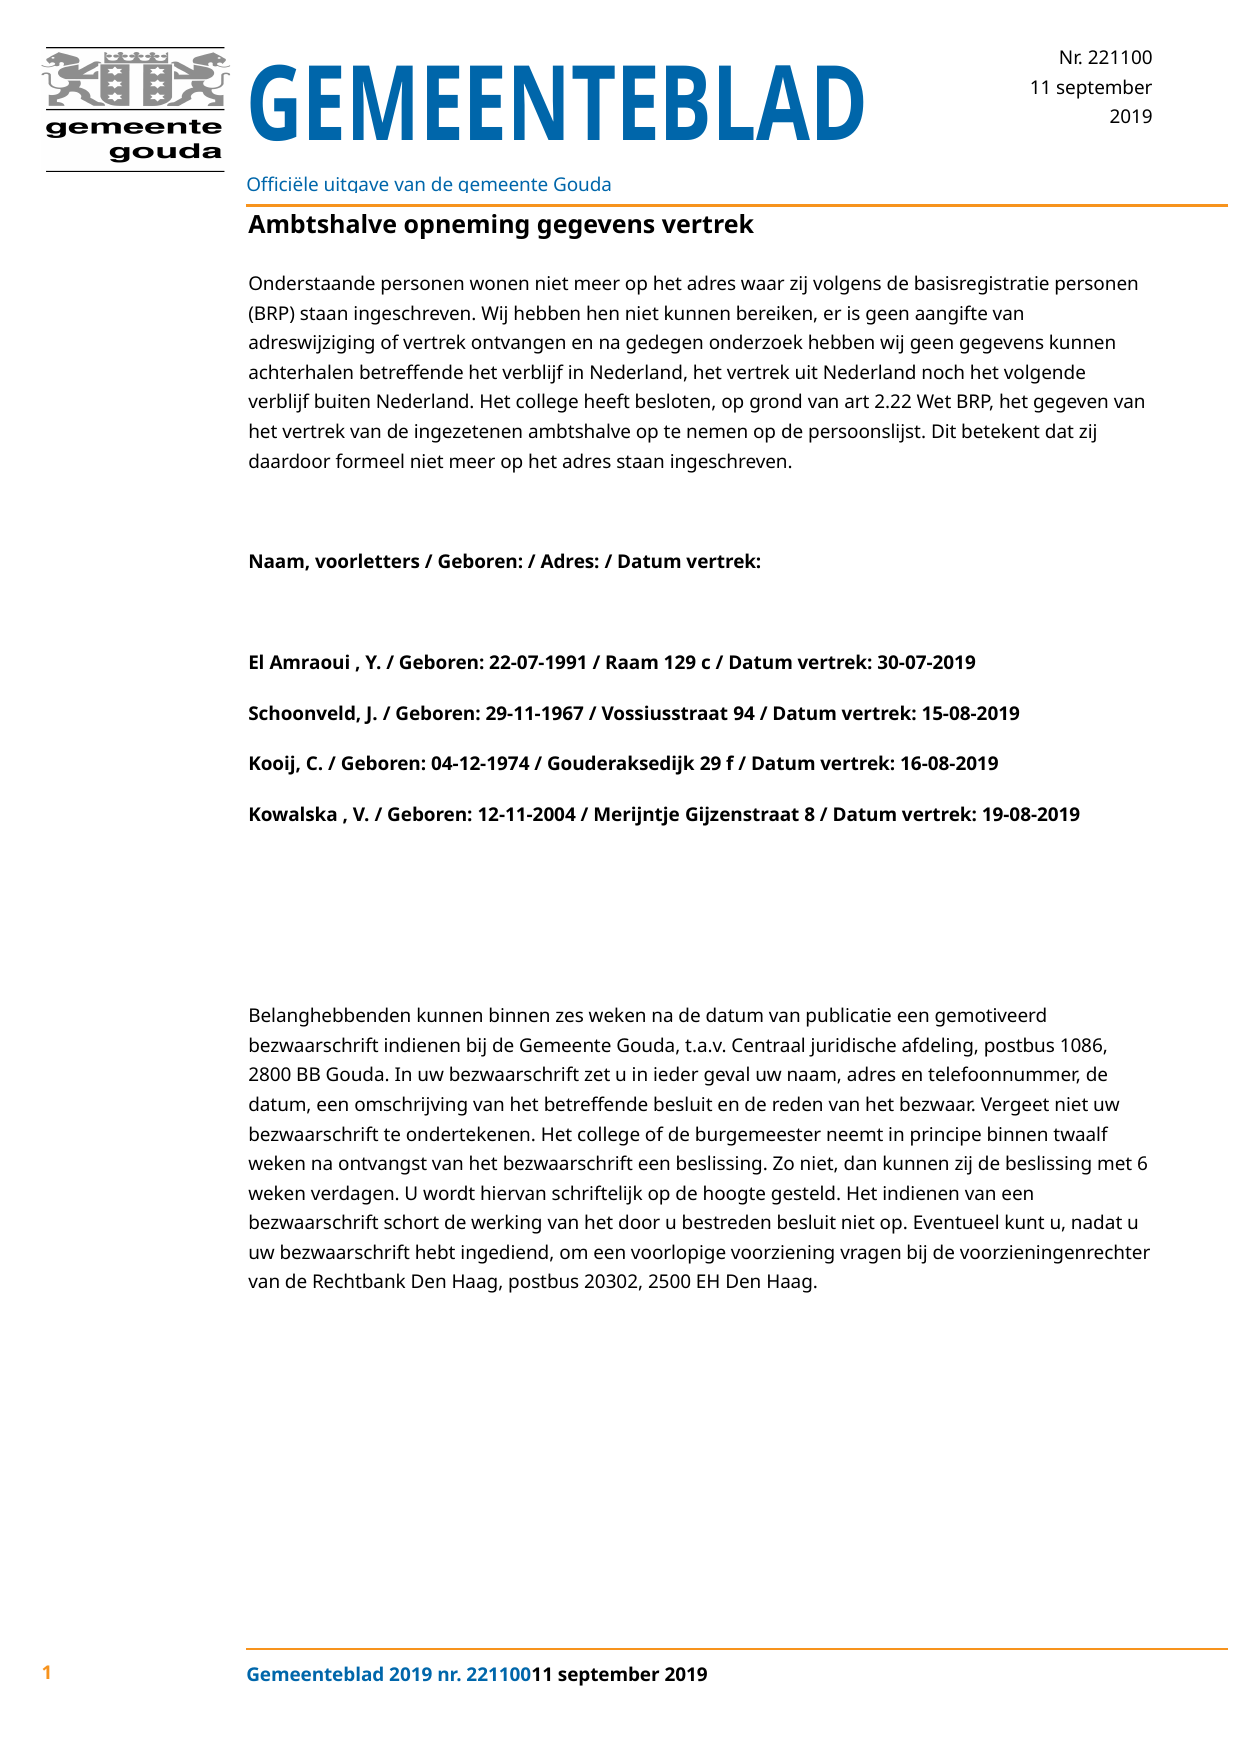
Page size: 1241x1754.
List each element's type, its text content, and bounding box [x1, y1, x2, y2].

text Schoonveld, J. / Geboren: 29-11-1967 / Vossiusstraat 94 / Datum vertrek: 15-08-2019 [248, 700, 1152, 726]
text El Amraoui , Y. / Geboren: 22-07-1991 / Raam 129 c / Datum vertrek: 30-07-2019 [248, 649, 1152, 675]
text Ambtshalve opneming gegevens vertrek [248, 207, 1152, 241]
text Kowalska , V. / Geboren: 12-11-2004 / Merijntje Gijzenstraat 8 / Datum vertrek: 19-08-2019 [248, 801, 1152, 826]
text Naam, voorletters / Geboren: / Adres: / Datum vertrek: [248, 549, 1152, 574]
text Onderstaande personen wonen niet meer op het adres waar zij volgens de basisregistratie personen (BRP) staan ingeschreven. Wij hebben hen niet kunnen bereiken, er is geen aangifte van adreswijziging of vertrek ontvangen en na gedegen onderzoek hebben wij geen gegevens kunnen achterhalen betreffende het verblijf in Nederland, het vertrek uit Nederland noch het volgende verblijf buiten Nederland. Het college heeft besloten, op grond van art 2.22 Wet BRP, het gegeven van het vertrek van de ingezetenen ambtshalve op te nemen op de persoonslijst. Dit betekent dat zij daardoor formeel niet meer op het adres staan ingeschreven. [248, 270, 1152, 473]
text Kooij, C. / Geboren: 04-12-1974 / Gouderaksedijk 29 f / Datum vertrek: 16-08-2019 [248, 750, 1152, 776]
text Belanghebbenden kunnen binnen zes weken na de datum van publicatie een gemotiveerd bezwaarschrift indienen bij de Gemeente Gouda, t.a.v. Centraal juridische afdeling, postbus 1086, 2800 BB Gouda. In uw bezwaarschrift zet u in ieder geval uw naam, adres en telefoonnummer, de datum, een omschrijving van het betreffende besluit en de reden van het bezwaar. Vergeet niet uw bezwaarschrift te ondertekenen. Het college of de burgemeester neemt in principe binnen twaalf weken na ontvangst van het bezwaarschrift een beslissing. Zo niet, dan kunnen zij de beslissing met 6 weken verdagen. U wordt hiervan schriftelijk op de hoogte gesteld. Het indienen van een bezwaarschrift schort de werking van het door u bestreden besluit niet op. Eventueel kunt u, nadat u uw bezwaarschrift hebt ingediend, om een voorlopige voorziening vragen bij de voorzieningenrechter van de Rechtbank Den Haag, postbus 20302, 2500 EH Den Haag. [248, 1002, 1152, 1294]
picture [41, 47, 231, 172]
